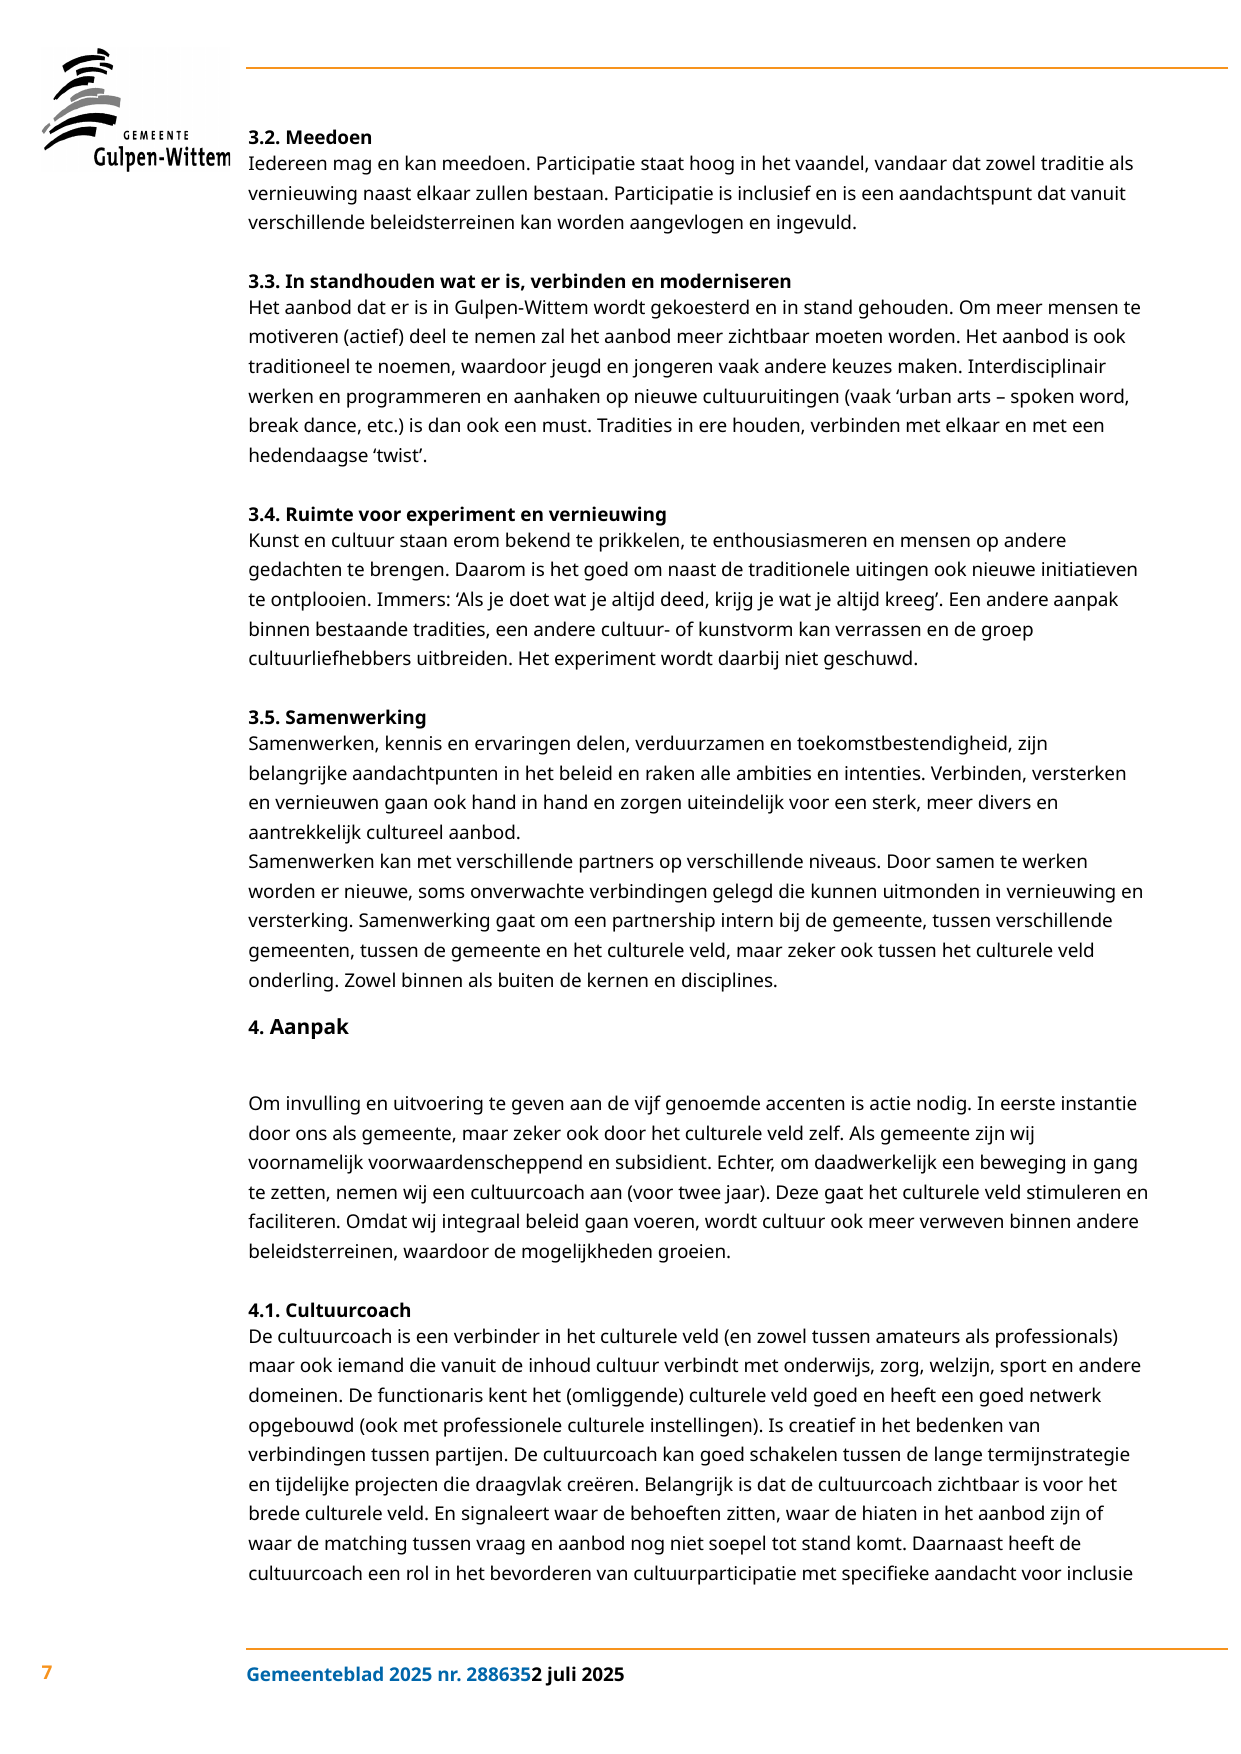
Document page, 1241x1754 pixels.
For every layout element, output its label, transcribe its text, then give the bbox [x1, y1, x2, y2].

picture [41, 47, 231, 172]
text Het aanbod dat er is in Gulpen-Wittem wordt gekoesterd en in stand gehouden. Om meer mensen te motiveren (actief) deel te nemen zal het aanbod meer zichtbaar moeten worden. Het aanbod is ook traditioneel te noemen, waardoor jeugd en jongeren vaak andere keuzes maken. Interdisciplinair werken en programmeren en aanhaken op nieuwe cultuuruitingen (vaak ‘urban arts – spoken word, break dance, etc.) is dan ook een must. Tradities in ere houden, verbinden met elkaar en met een hedendaagse ‘twist’. [248, 294, 1152, 468]
text Samenwerken, kennis en ervaringen delen, verduurzamen en toekomstbestendigheid, zijn belangrijke aandachtpunten in het beleid en raken alle ambities en intenties. Verbinden, versterken en vernieuwen gaan ook hand in hand en zorgen uiteindelijk voor een sterk, meer divers en aantrekkelijk cultureel aanbod. [248, 730, 1152, 845]
text Iedereen mag en kan meedoen. Participatie staat hoog in het vaandel, vandaar dat zowel traditie als vernieuwing naast elkaar zullen bestaan. Participatie is inclusief en is een aandachtspunt dat vanuit verschillende beleidsterreinen kan worden aangevlogen en ingevuld. [248, 150, 1152, 235]
text Samenwerken kan met verschillende partners op verschillende niveaus. Door samen te werken worden er nieuwe, soms onverwachte verbindingen gelegd die kunnen uitmonden in vernieuwing en versterking. Samenwerking gaat om een partnership intern bij de gemeente, tussen verschillende gemeenten, tussen de gemeente en het culturele veld, maar zeker ook tussen het culturele veld onderling. Zowel binnen als buiten de kernen en disciplines. [248, 848, 1152, 993]
text 3.4. Ruimte voor experiment en vernieuwing [248, 501, 1152, 527]
text 4.1. Cultuurcoach [248, 1297, 1152, 1323]
text 3.3. In standhouden wat er is, verbinden en moderniseren [248, 268, 1152, 294]
text 3.5. Samenwerking [248, 704, 1152, 730]
text 4. Aanpak [248, 1012, 1152, 1041]
text De cultuurcoach is een verbinder in het culturele veld (en zowel tussen amateurs als professionals) maar ook iemand die vanuit de inhoud cultuur verbindt met onderwijs, zorg, welzijn, sport en andere domeinen. De functionaris kent het (omliggende) culturele veld goed en heeft een goed netwerk opgebouwd (ook met professionele culturele instellingen). Is creatief in het bedenken van verbindingen tussen partijen. De cultuurcoach kan goed schakelen tussen de lange termijnstrategie en tijdelijke projecten die draagvlak creëren. Belangrijk is dat de cultuurcoach zichtbaar is voor het brede culturele veld. En signaleert waar de behoeften zitten, waar de hiaten in het aanbod zijn of waar de matching tussen vraag en aanbod nog niet soepel tot stand komt. Daarnaast heeft de cultuurcoach een rol in het bevorderen van cultuurparticipatie met specifieke aandacht voor inclusie [248, 1323, 1152, 1585]
text Kunst en cultuur staan erom bekend te prikkelen, te enthousiasmeren en mensen op andere gedachten te brengen. Daarom is het goed om naast de traditionele uitingen ook nieuwe initiatieven te ontplooien. Immers: ‘Als je doet wat je altijd deed, krijg je wat je altijd kreeg’. Een andere aanpak binnen bestaande tradities, een andere cultuur- of kunstvorm kan verrassen en de groep cultuurliefhebbers uitbreiden. Het experiment wordt daarbij niet geschuwd. [248, 527, 1152, 671]
text 3.2. Meedoen [248, 124, 1152, 150]
text Om invulling en uitvoering te geven aan de vijf genoemde accenten is actie nodig. In eerste instantie door ons als gemeente, maar zeker ook door het culturele veld zelf. Als gemeente zijn wij voornamelijk voorwaardenscheppend en subsidient. Echter, om daadwerkelijk een beweging in gang te zetten, nemen wij een cultuurcoach aan (voor twee jaar). Deze gaat het culturele veld stimuleren en faciliteren. Omdat wij integraal beleid gaan voeren, wordt cultuur ook meer verweven binnen andere beleidsterreinen, waardoor de mogelijkheden groeien. [248, 1090, 1152, 1264]
